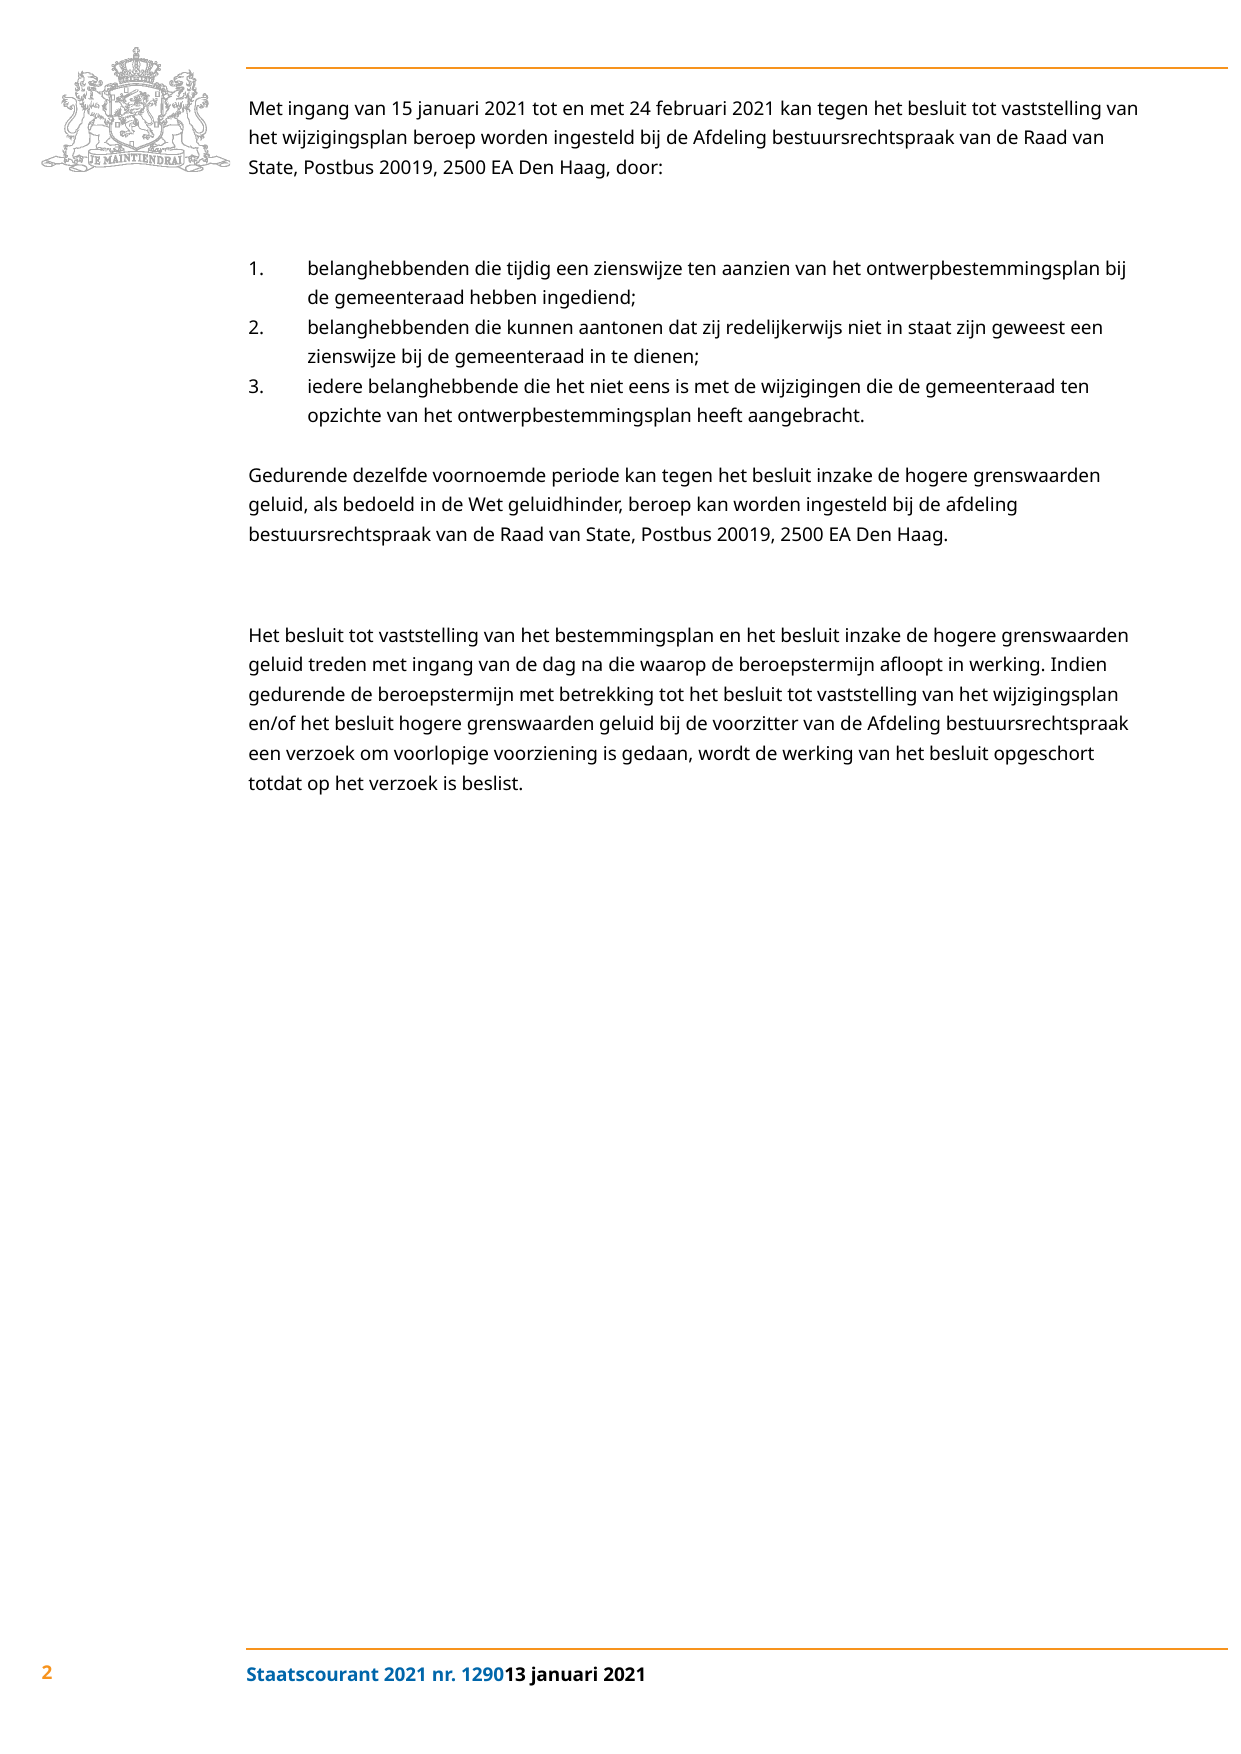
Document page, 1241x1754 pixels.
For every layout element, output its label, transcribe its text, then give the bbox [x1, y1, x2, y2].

text Het besluit tot vaststelling van het bestemmingsplan en het besluit inzake de hogere grenswaarden geluid treden met ingang van de dag na die waarop de beroepstermijn afloopt in werking. Indien gedurende de beroepstermijn met betrekking tot het besluit tot vaststelling van het wijzigingsplan en/of het besluit hogere grenswaarden geluid bij de voorzitter van de Afdeling bestuursrechtspraak een verzoek om voorlopige voorziening is gedaan, wordt de werking van het besluit opgeschort totdat op het verzoek is beslist. [248, 622, 1152, 796]
text Gedurende dezelfde voornoemde periode kan tegen het besluit inzake de hogere grenswaarden geluid, als bedoeld in de Wet geluidhinder, beroep kan worden ingesteld bij de afdeling bestuursrechtspraak van de Raad van State, Postbus 20019, 2500 EA Den Haag. [248, 462, 1152, 547]
list belanghebbenden die tijdig een zienswijze ten aanzien van het ontwerpbestemmingsplan bij de gemeenteraad hebben ingediend; [248, 255, 1152, 310]
list iedere belanghebbende die het niet eens is met de wijzigingen die de gemeenteraad ten opzichte van het ontwerpbestemmingsplan heeft aangebracht. [248, 373, 1152, 428]
text Met ingang van 15 januari 2021 tot en met 24 februari 2021 kan tegen het besluit tot vaststelling van het wijzigingsplan beroep worden ingesteld bij de Afdeling bestuursrechtspraak van de Raad van State, Postbus 20019, 2500 EA Den Haag, door: [248, 95, 1152, 180]
picture [41, 47, 231, 172]
list belanghebbenden die kunnen aantonen dat zij redelijkerwijs niet in staat zijn geweest een zienswijze bij de gemeenteraad in te dienen; [248, 314, 1152, 369]
